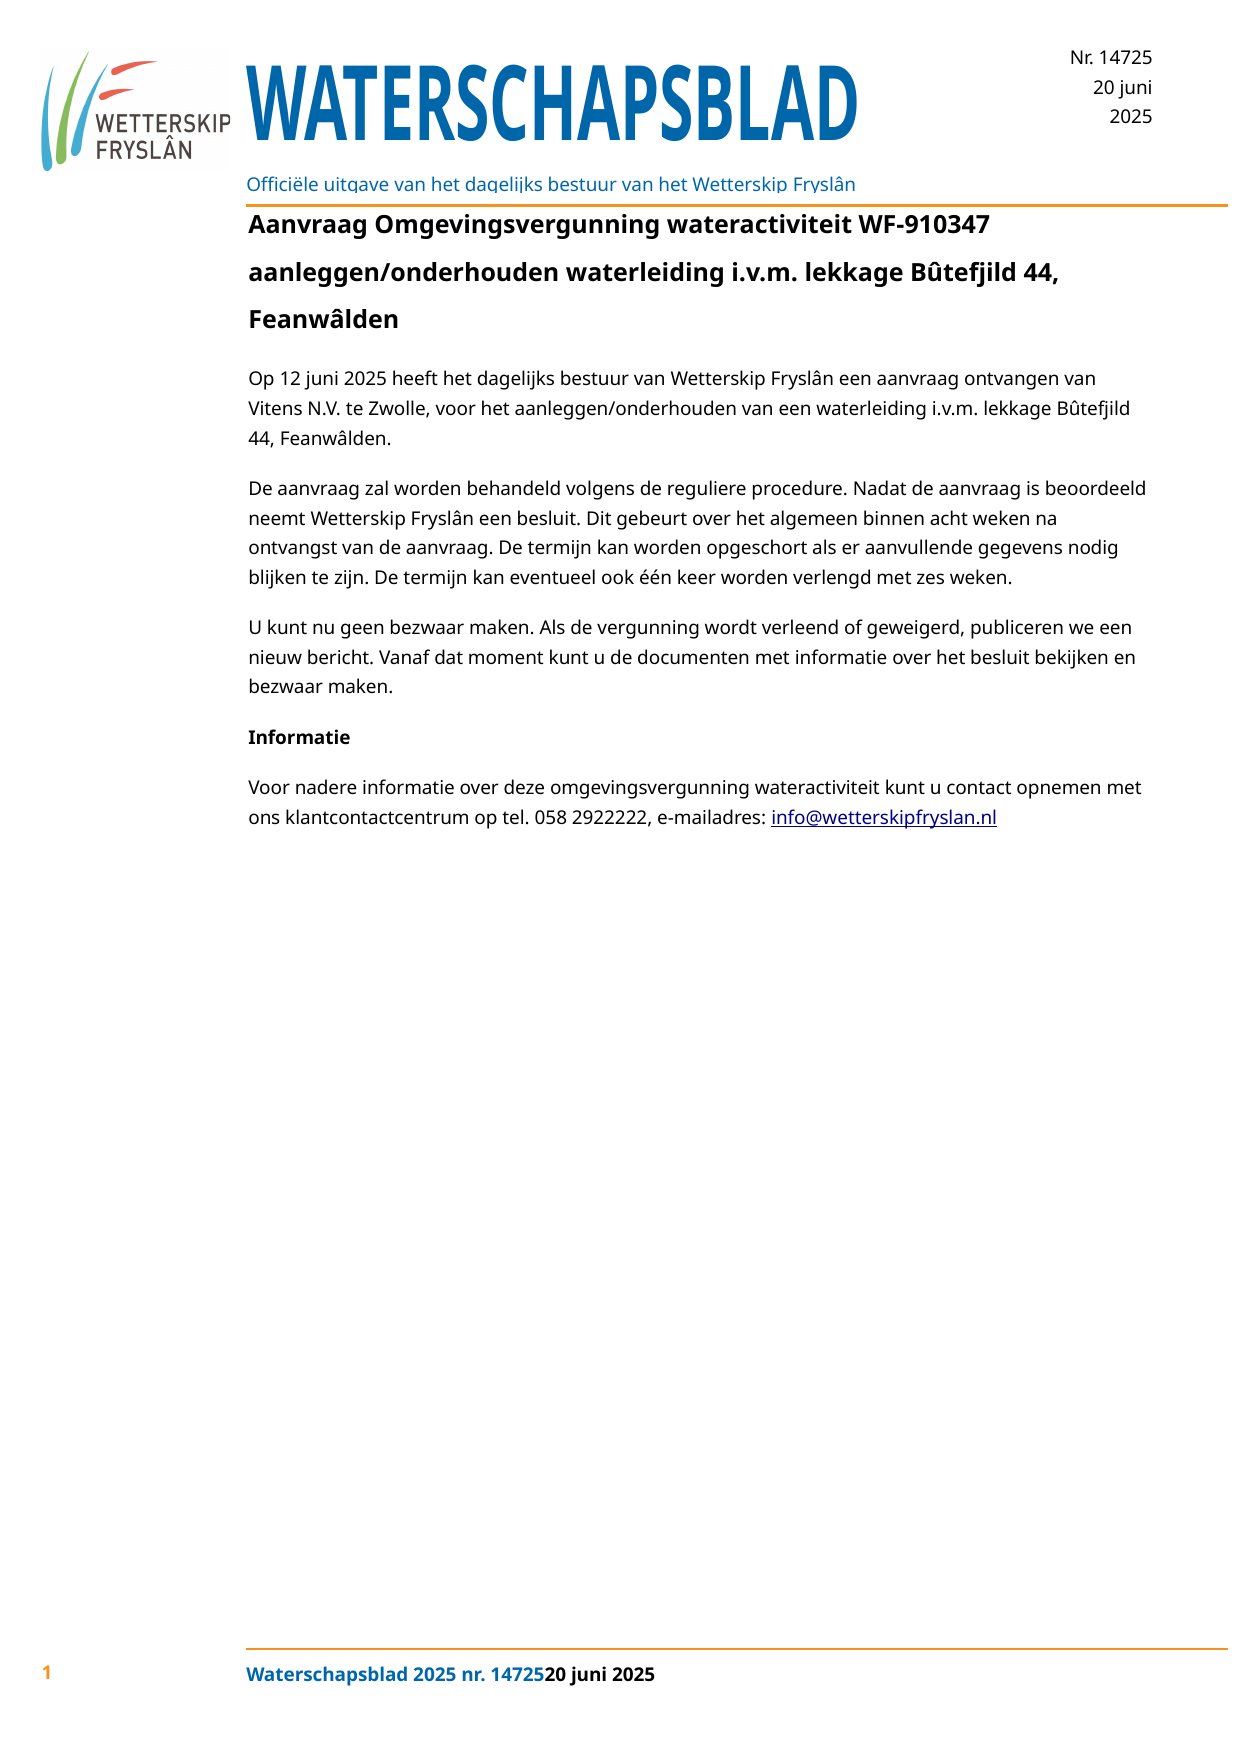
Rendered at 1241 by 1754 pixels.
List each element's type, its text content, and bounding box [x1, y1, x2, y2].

text U kunt nu geen bezwaar maken. Als de vergunning wordt verleend of geweigerd, publiceren we een nieuw bericht. Vanaf dat moment kunt u de documenten met informatie over het besluit bekijken en bezwaar maken. [248, 614, 1152, 699]
text Op 12 juni 2025 heeft het dagelijks bestuur van Wetterskip Fryslân een aanvraag ontvangen van Vitens N.V. te Zwolle, voor het aanleggen/onderhouden van een waterleiding i.v.m. lekkage Bûtefjild 44, Feanwâlden. [248, 366, 1152, 450]
text Voor nadere informatie over deze omgevingsvergunning wateractiviteit kunt u contact opnemen met ons klantcontactcentrum op tel. 058 2922222, e-mailadres: info@wetterskipfryslan.nl [248, 774, 1152, 829]
picture [41, 47, 231, 172]
text Informatie [248, 724, 1152, 749]
text De aanvraag zal worden behandeld volgens de reguliere procedure. Nadat de aanvraag is beoordeeld neemt Wetterskip Fryslân een besluit. Dit gebeurt over het algemeen binnen acht weken na ontvangst van de aanvraag. De termijn kan worden opgeschort als er aanvullende gegevens nodig blijken te zijn. De termijn kan eventueel ook één keer worden verlengd met zes weken. [248, 475, 1152, 589]
text Aanvraag Omgevingsvergunning wateractiviteit WF-910347 aanleggen/onderhouden waterleiding i.v.m. lekkage Bûtefjild 44, Feanwâlden [248, 207, 1152, 336]
